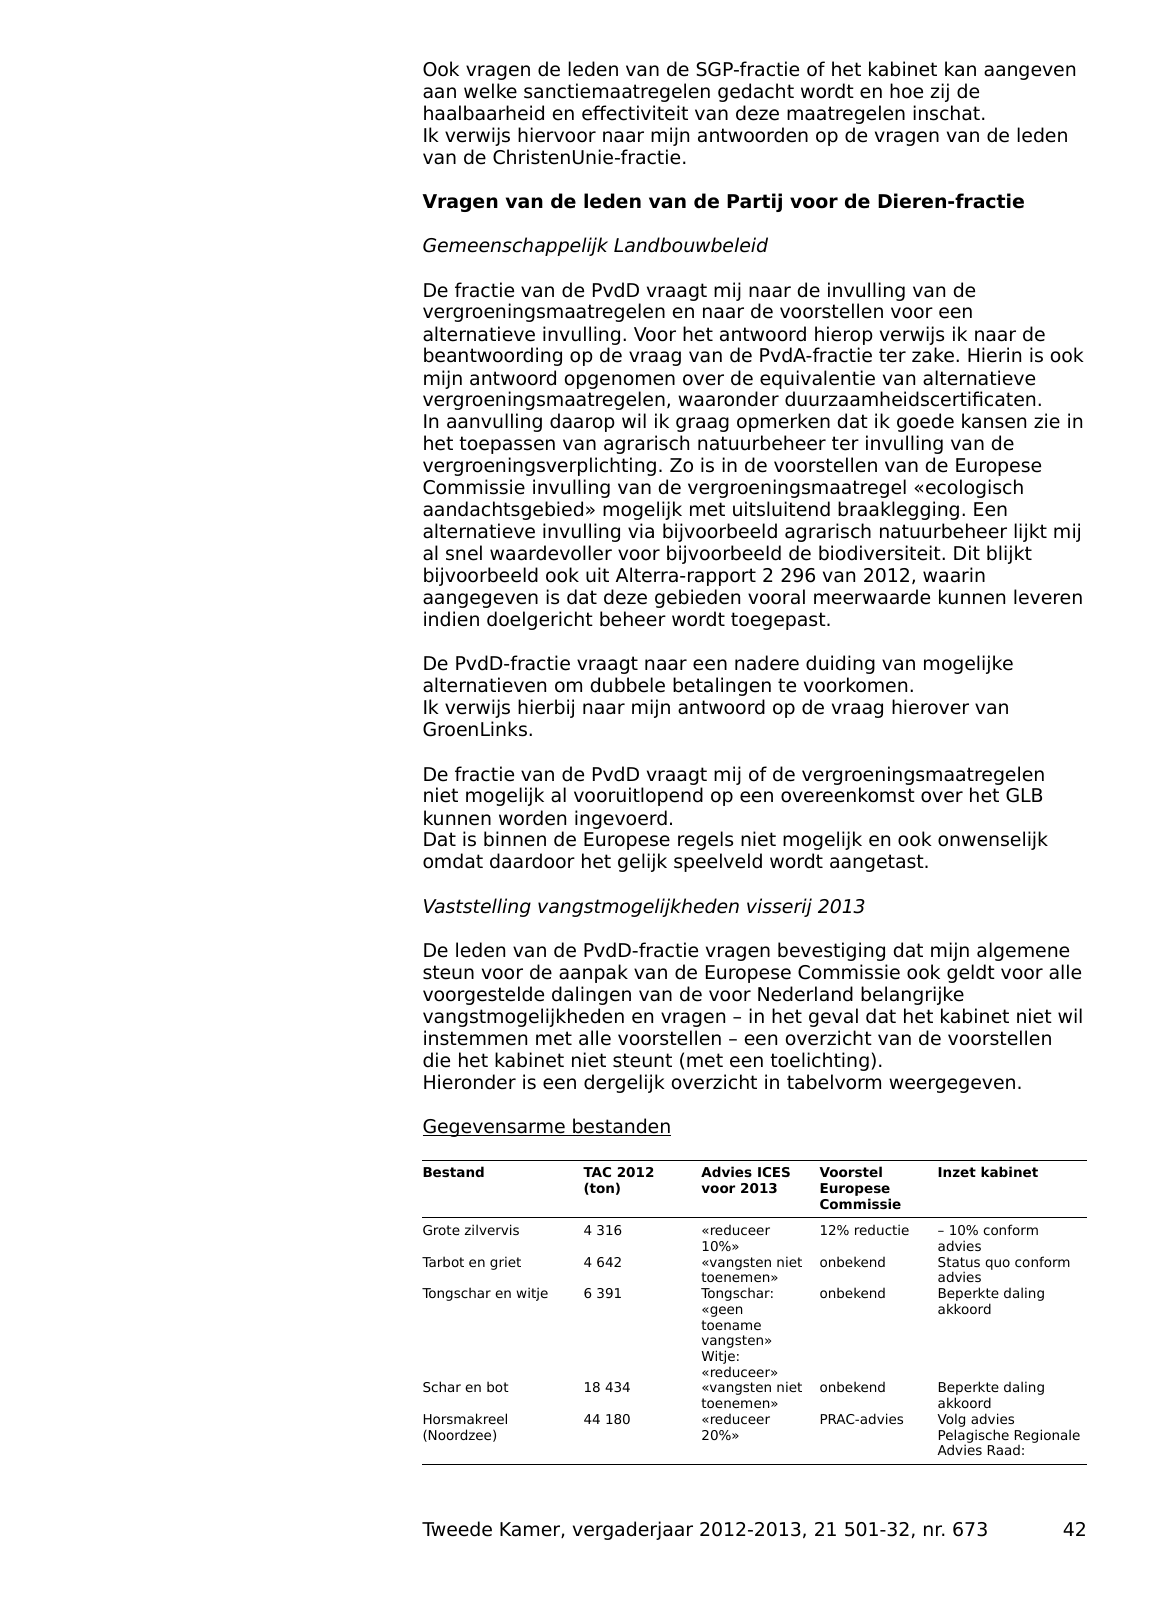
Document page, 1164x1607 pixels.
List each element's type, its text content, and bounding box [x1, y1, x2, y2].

table_cell 4 642 [577, 1254, 695, 1286]
table_cell onbekend [814, 1286, 932, 1380]
subtitle Gegevensarme bestanden [422, 1116, 1087, 1138]
table_cell – 10% conform advies [932, 1218, 1087, 1254]
table_cell PRAC-advies [814, 1412, 932, 1463]
table_cell Schar en bot [422, 1380, 577, 1412]
text De leden van de PvdD-fractie vragen bevestiging dat mijn algemene steun voor de aanpak van de Europese Commissie ook geldt voor alle voorgestelde dalingen van de voor Nederland belangrijke vangstmogelijkheden en vragen – in het geval dat het kabinet niet wil instemmen met alle voorstellen – een overzicht van de voorstellen die het kabinet niet steunt (met een toelichting). [422, 940, 1087, 1072]
text De fractie van de PvdD vraagt mij naar de invulling van de vergroeningsmaatregelen en naar de voorstellen voor een alternatieve invulling. Voor het antwoord hierop verwijs ik naar de beantwoording op de vraag van de PvdA-fractie ter zake. Hierin is ook mijn antwoord opgenomen over de equivalentie van alternatieve vergroeningsmaatregelen, waaronder duurzaamheidscertificaten. [422, 279, 1087, 411]
table_cell «reduceer 20%» [695, 1412, 813, 1463]
table_cell Volg advies Pelagische Regionale Advies Raad: [932, 1412, 1087, 1463]
table_cell Horsmakreel (Noordzee) [422, 1412, 577, 1463]
text Hieronder is een dergelijk overzicht in tabelvorm weergegeven. [422, 1072, 1087, 1093]
table_cell Tongschar: «geen toename vangsten» Witje: «reduceer» [695, 1286, 813, 1380]
table_header TAC 2012 (ton) [577, 1161, 695, 1217]
text De PvdD-fractie vraagt naar een nadere duiding van mogelijke alternatieven om dubbele betalingen te voorkomen. [422, 653, 1087, 697]
table_header Bestand [422, 1161, 577, 1217]
table_header Inzet kabinet [932, 1161, 1087, 1217]
text Ik verwijs hierbij naar mijn antwoord op de vraag hierover van GroenLinks. [422, 697, 1087, 741]
table_cell Status quo conform advies [932, 1254, 1087, 1286]
table_header Advies ICES voor 2013 [695, 1161, 813, 1217]
table_header Voorstel Europese Commissie [814, 1161, 932, 1217]
table_cell onbekend [814, 1254, 932, 1286]
table_cell Beperkte daling akkoord [932, 1286, 1087, 1380]
subtitle Gemeenschappelijk Landbouwbeleid [422, 235, 1087, 257]
table_cell 6 391 [577, 1286, 695, 1380]
table_cell 44 180 [577, 1412, 695, 1463]
table_cell «vangsten niet toenemen» [695, 1380, 813, 1412]
table_cell Beperkte daling akkoord [932, 1380, 1087, 1412]
table_cell 18 434 [577, 1380, 695, 1412]
table_cell Tarbot en griet [422, 1254, 577, 1286]
text Ook vragen de leden van de SGP-fractie of het kabinet kan aangeven aan welke sanctiemaatregelen gedacht wordt en hoe zij de haalbaarheid en effectiviteit van deze maatregelen inschat. [422, 59, 1087, 125]
table_cell «vangsten niet toenemen» [695, 1254, 813, 1286]
table_cell «reduceer 10%» [695, 1218, 813, 1254]
table_cell Tongschar en witje [422, 1286, 577, 1380]
text Dat is binnen de Europese regels niet mogelijk en ook onwenselijk omdat daardoor het gelijk speelveld wordt aangetast. [422, 829, 1087, 873]
table_cell 4 316 [577, 1218, 695, 1254]
text De fractie van de PvdD vraagt mij of de vergroeningsmaatregelen niet mogelijk al vooruitlopend op een overeenkomst over het GLB kunnen worden ingevoerd. [422, 763, 1087, 829]
table_cell onbekend [814, 1380, 932, 1412]
table_cell Grote zilvervis [422, 1218, 577, 1254]
subtitle Vragen van de leden van de Partij voor de Dieren-fractie [422, 191, 1087, 213]
subtitle Vaststelling vangstmogelijkheden visserij 2013 [422, 896, 1087, 917]
text Ik verwijs hiervoor naar mijn antwoorden op de vragen van de leden van de ChristenUnie-fractie. [422, 125, 1087, 169]
table_cell 12% reductie [814, 1218, 932, 1254]
text In aanvulling daarop wil ik graag opmerken dat ik goede kansen zie in het toepassen van agrarisch natuurbeheer ter invulling van de vergroeningsverplichting. Zo is in de voorstellen van de Europese Commissie invulling van de vergroeningsmaatregel «ecologisch aandachtsgebied» mogelijk met uitsluitend braaklegging. Een alternatieve invulling via bijvoorbeeld agrarisch natuurbeheer lijkt mij al snel waardevoller voor bijvoorbeeld de biodiversiteit. Dit blijkt bijvoorbeeld ook uit Alterra-rapport 2 296 van 2012, waarin aangegeven is dat deze gebieden vooral meerwaarde kunnen leveren indien doelgericht beheer wordt toegepast. [422, 411, 1087, 631]
